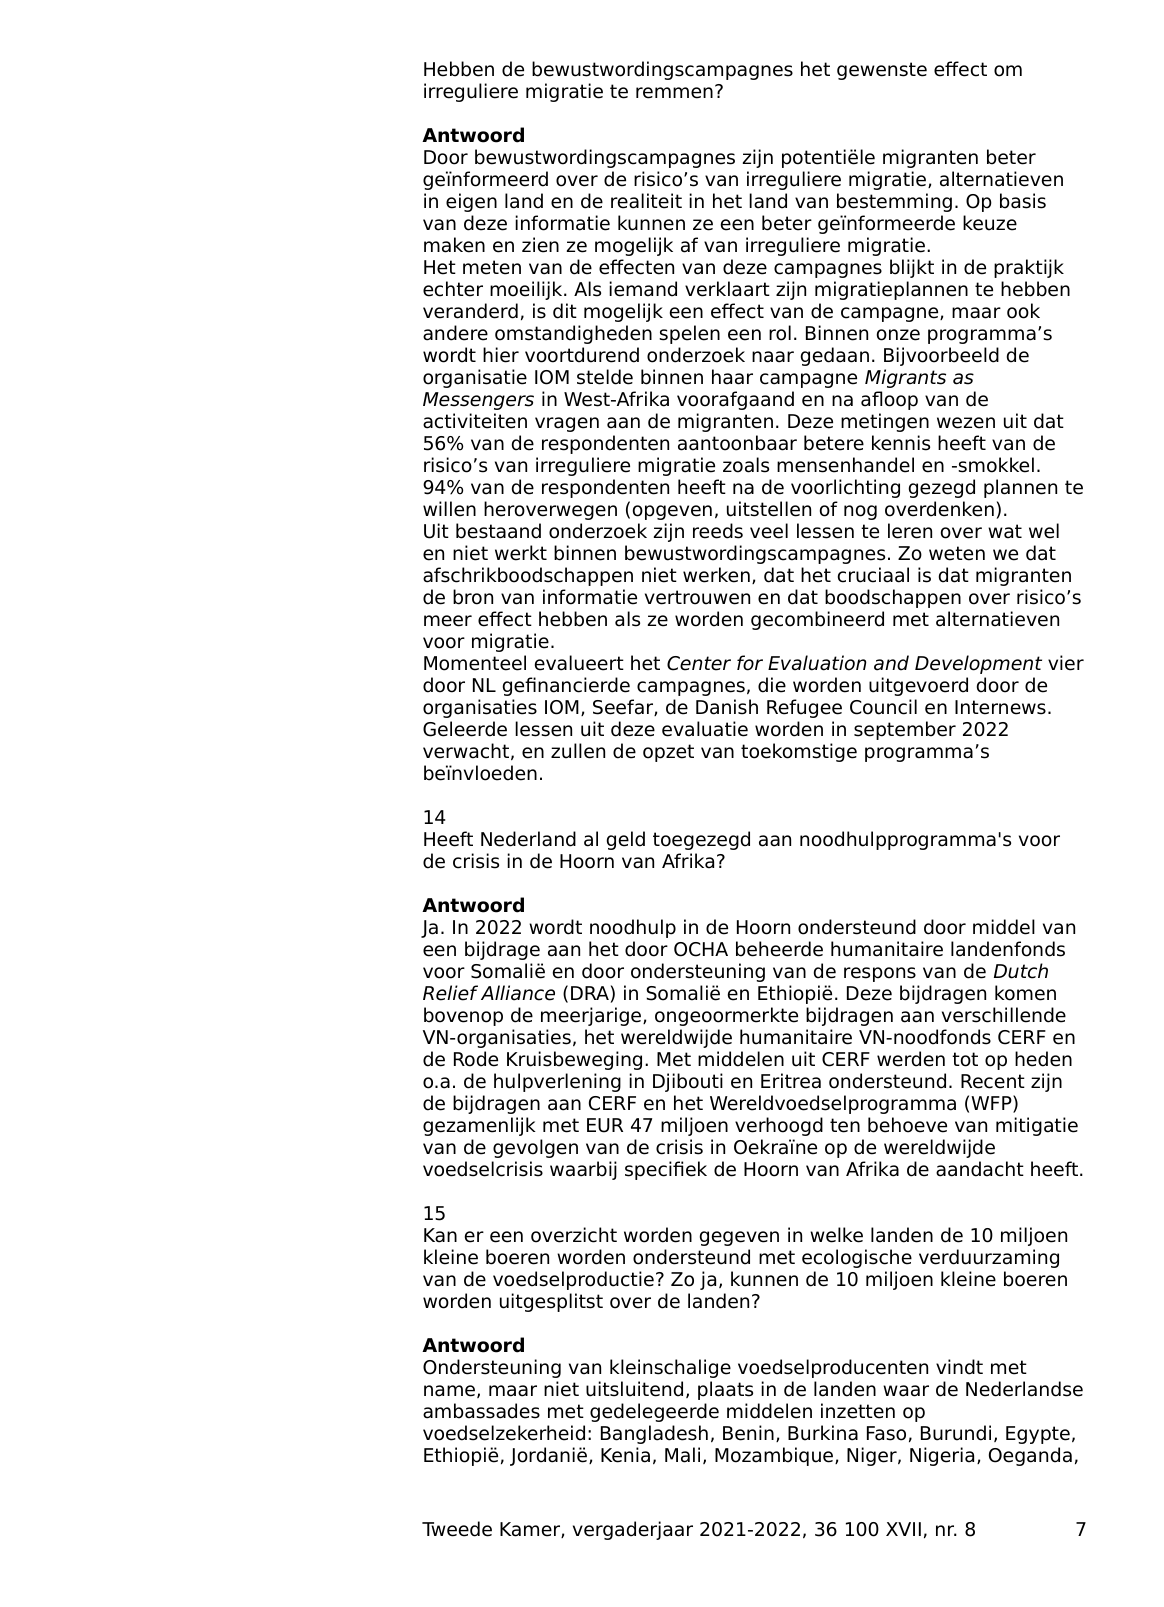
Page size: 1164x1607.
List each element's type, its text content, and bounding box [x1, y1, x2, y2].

text Door bewustwordingscampagnes zijn potentiële migranten beter geïnformeerd over de risico’s van irreguliere migratie, alternatieven in eigen land en de realiteit in het land van bestemming. Op basis van deze informatie kunnen ze een beter geïnformeerde keuze maken en zien ze mogelijk af van irreguliere migratie. [422, 147, 1087, 257]
text Heeft Nederland al geld toegezegd aan noodhulpprogramma's voor de crisis in de Hoorn van Afrika? [422, 829, 1087, 873]
text Momenteel evalueert het Center for Evaluation and Development vier door NL gefinancierde campagnes, die worden uitgevoerd door de organisaties IOM, Seefar, de Danish Refugee Council en Internews. Geleerde lessen uit deze evaluatie worden in september 2022 verwacht, en zullen de opzet van toekomstige programma’s beïnvloeden. [422, 653, 1087, 784]
text Antwoord [422, 125, 1087, 147]
text Ondersteuning van kleinschalige voedselproducenten vindt met name, maar niet uitsluitend, plaats in de landen waar de Nederlandse ambassades met gedelegeerde middelen inzetten op voedselzekerheid: Bangladesh, Benin, Burkina Faso, Burundi, Egypte, Ethiopië, Jordanië, Kenia, Mali, Mozambique, Niger, Nigeria, Oeganda, [422, 1357, 1087, 1467]
text Kan er een overzicht worden gegeven in welke landen de 10 miljoen kleine boeren worden ondersteund met ecologische verduurzaming van de voedselproductie? Zo ja, kunnen de 10 miljoen kleine boeren worden uitgesplitst over de landen? [422, 1225, 1087, 1313]
text Antwoord [422, 1335, 1087, 1357]
text Hebben de bewustwordingscampagnes het gewenste effect om irreguliere migratie te remmen? [422, 59, 1087, 103]
text 14 [422, 807, 1087, 829]
text Het meten van de effecten van deze campagnes blijkt in de praktijk echter moeilijk. Als iemand verklaart zijn migratieplannen te hebben veranderd, is dit mogelijk een effect van de campagne, maar ook andere omstandigheden spelen een rol. Binnen onze programma’s wordt hier voortdurend onderzoek naar gedaan. Bijvoorbeeld de organisatie IOM stelde binnen haar campagne Migrants as Messengers in West-Afrika voorafgaand en na afloop van de activiteiten vragen aan de migranten. Deze metingen wezen uit dat 56% van de respondenten aantoonbaar betere kennis heeft van de risico’s van irreguliere migratie zoals mensenhandel en -smokkel. 94% van de respondenten heeft na de voorlichting gezegd plannen te willen heroverwegen (opgeven, uitstellen of nog overdenken). [422, 257, 1087, 521]
text Antwoord [422, 895, 1087, 917]
text 15 [422, 1203, 1087, 1225]
text Ja. In 2022 wordt noodhulp in de Hoorn ondersteund door middel van een bijdrage aan het door OCHA beheerde humanitaire landenfonds voor Somalië en door ondersteuning van de respons van de Dutch Relief Alliance (DRA) in Somalië en Ethiopië. Deze bijdragen komen bovenop de meerjarige, ongeoormerkte bijdragen aan verschillende VN-organisaties, het wereldwijde humanitaire VN-noodfonds CERF en de Rode Kruisbeweging. Met middelen uit CERF werden tot op heden o.a. de hulpverlening in Djibouti en Eritrea ondersteund. Recent zijn de bijdragen aan CERF en het Wereldvoedselprogramma (WFP) gezamenlijk met EUR 47 miljoen verhoogd ten behoeve van mitigatie van de gevolgen van de crisis in Oekraïne op de wereldwijde voedselcrisis waarbij specifiek de Hoorn van Afrika de aandacht heeft. [422, 917, 1087, 1181]
text Uit bestaand onderzoek zijn reeds veel lessen te leren over wat wel en niet werkt binnen bewustwordingscampagnes. Zo weten we dat afschrikboodschappen niet werken, dat het cruciaal is dat migranten de bron van informatie vertrouwen en dat boodschappen over risico’s meer effect hebben als ze worden gecombineerd met alternatieven voor migratie. [422, 521, 1087, 653]
